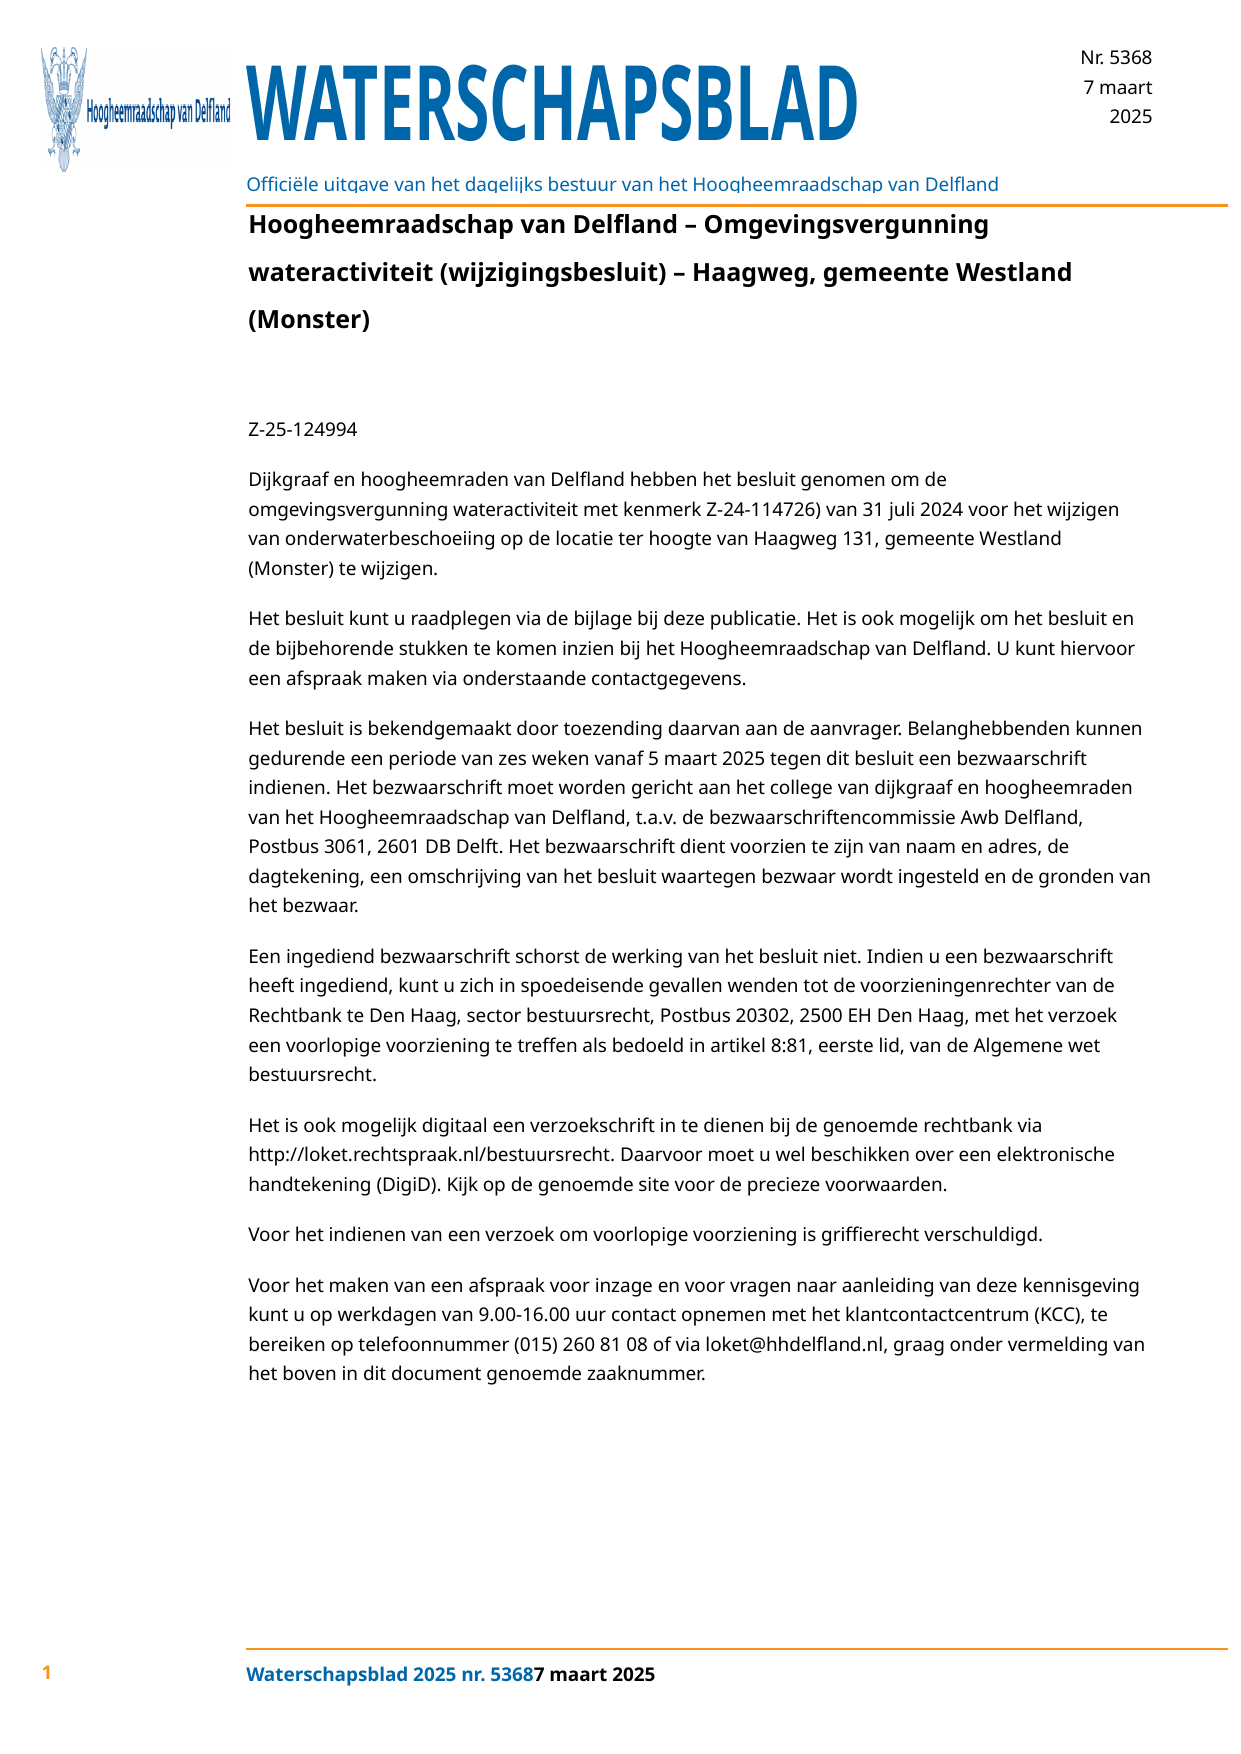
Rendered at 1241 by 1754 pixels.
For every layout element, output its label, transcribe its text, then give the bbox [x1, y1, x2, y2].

text Het besluit kunt u raadplegen via de bijlage bij deze publicatie. Het is ook mogelijk om het besluit en de bijbehorende stukken te komen inzien bij het Hoogheemraadschap van Delfland. U kunt hiervoor een afspraak maken via onderstaande contactgegevens. [248, 606, 1152, 690]
text Voor het indienen van een verzoek om voorlopige voorziening is griffierecht verschuldigd. [248, 1221, 1152, 1247]
text Het is ook mogelijk digitaal een verzoekschrift in te dienen bij de genoemde rechtbank via http://loket.rechtspraak.nl/bestuursrecht. Daarvoor moet u wel beschikken over een elektronische handtekening (DigiD). Kijk op de genoemde site voor de precieze voorwaarden. [248, 1112, 1152, 1197]
text Dijkgraaf en hoogheemraden van Delfland hebben het besluit genomen om de omgevingsvergunning wateractiviteit met kenmerk Z-24-114726) van 31 juli 2024 voor het wijzigen van onderwaterbeschoeiing op de locatie ter hoogte van Haagweg 131, gemeente Westland (Monster) te wijzigen. [248, 466, 1152, 581]
text Voor het maken van een afspraak voor inzage en voor vragen naar aanleiding van deze kennisgeving kunt u op werkdagen van 9.00-16.00 uur contact opnemen met het klantcontactcentrum (KCC), te bereiken op telefoonnummer (015) 260 81 08 of via loket@hhdelfland.nl, graag onder vermelding van het boven in dit document genoemde zaaknummer. [248, 1272, 1152, 1386]
text Het besluit is bekendgemaakt door toezending daarvan aan de aanvrager. Belanghebbenden kunnen gedurende een periode van zes weken vanaf 5 maart 2025 tegen dit besluit een bezwaarschrift indienen. Het bezwaarschrift moet worden gericht aan het college van dijkgraaf en hoogheemraden van het Hoogheemraadschap van Delfland, t.a.v. de bezwaarschriftencommissie Awb Delfland, Postbus 3061, 2601 DB Delft. Het bezwaarschrift dient voorzien te zijn van naam en adres, de dagtekening, een omschrijving van het besluit waartegen bezwaar wordt ingesteld en de gronden van het bezwaar. [248, 715, 1152, 918]
picture [41, 47, 231, 172]
text Z-25-124994 [248, 416, 1152, 442]
text Hoogheemraadschap van Delfland – Omgevingsvergunning wateractiviteit (wijzigingsbesluit) – Haagweg, gemeente Westland (Monster) [248, 207, 1152, 336]
text Een ingediend bezwaarschrift schorst de werking van het besluit niet. Indien u een bezwaarschrift heeft ingediend, kunt u zich in spoedeisende gevallen wenden tot de voorzieningenrechter van de Rechtbank te Den Haag, sector bestuursrecht, Postbus 20302, 2500 EH Den Haag, met het verzoek een voorlopige voorziening te treffen als bedoeld in artikel 8:81, eerste lid, van de Algemene wet bestuursrecht. [248, 943, 1152, 1087]
